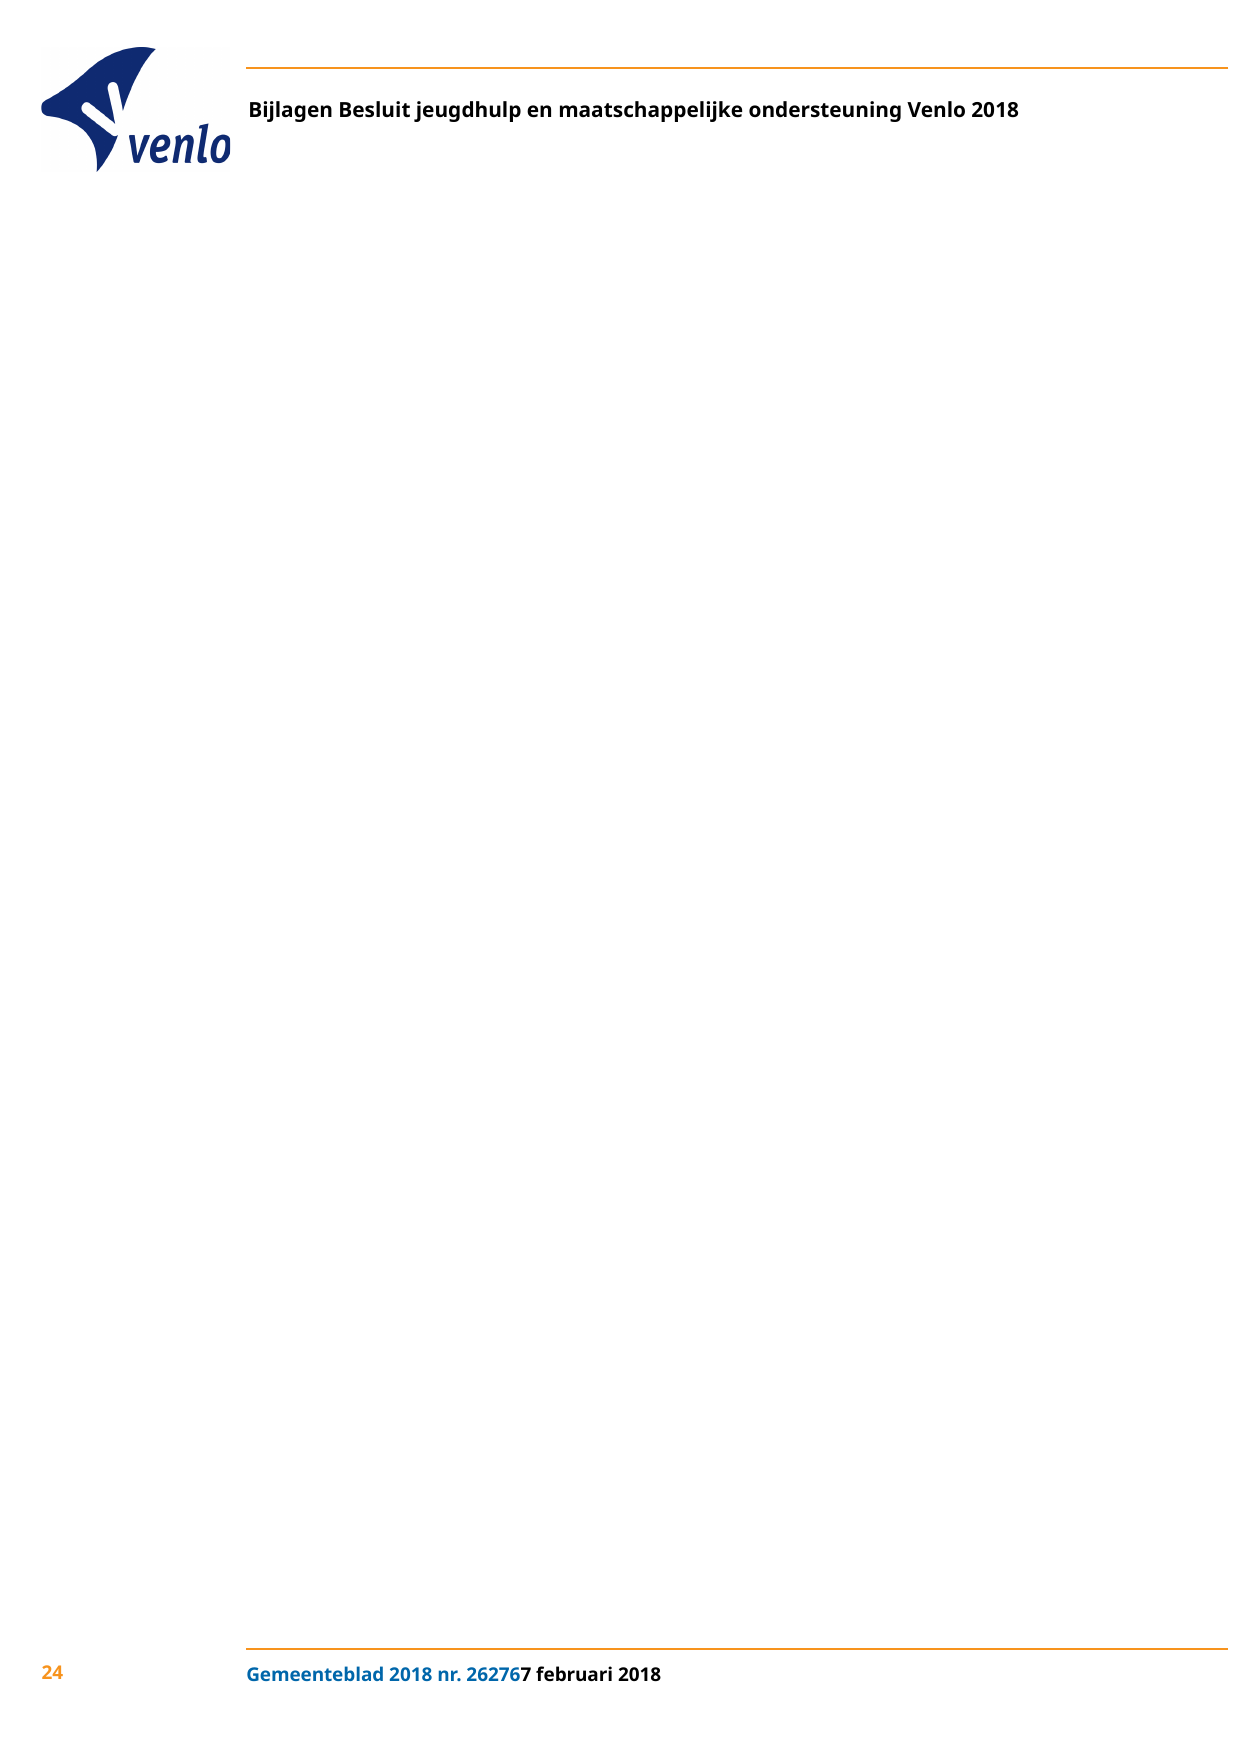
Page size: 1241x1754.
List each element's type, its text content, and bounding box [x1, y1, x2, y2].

text Bijlagen Besluit jeugdhulp en maatschappelijke ondersteuning Venlo 2018 [248, 95, 1152, 123]
picture [41, 47, 231, 172]
